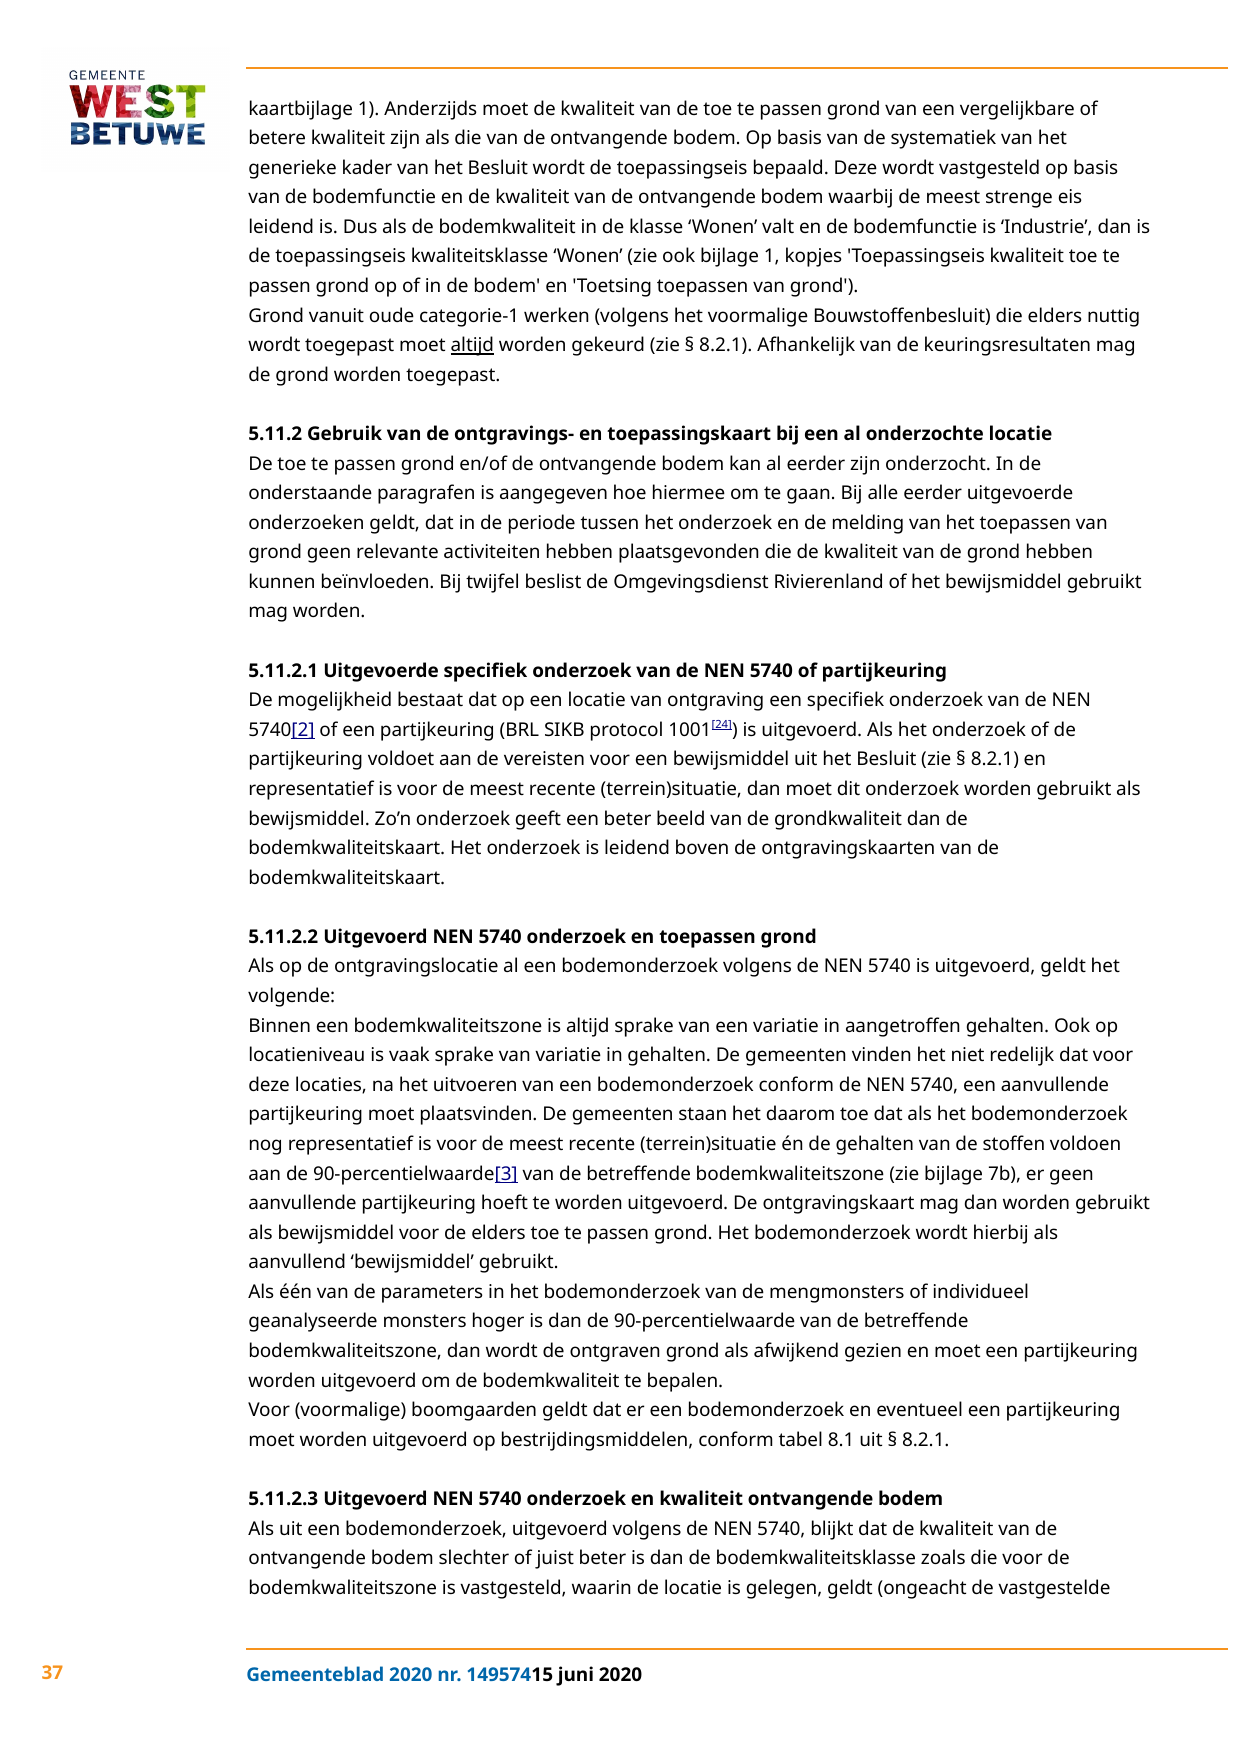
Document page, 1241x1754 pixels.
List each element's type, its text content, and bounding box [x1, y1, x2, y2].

text De toe te passen grond en/of de ontvangende bodem kan al eerder zijn onderzocht. In de onderstaande paragrafen is aangegeven hoe hiermee om te gaan. Bij alle eerder uitgevoerde onderzoeken geldt, dat in de periode tussen het onderzoek en de melding van het toepassen van grond geen relevante activiteiten hebben plaatsgevonden die de kwaliteit van de grond hebben kunnen beïnvloeden. Bij twijfel beslist de Omgevingsdienst Rivierenland of het bewijsmiddel gebruikt mag worden. [248, 450, 1152, 623]
text De mogelijkheid bestaat dat op een locatie van ontgraving een specifiek onderzoek van de NEN 5740[2] of een partijkeuring (BRL SIKB protocol 1001[24]) is uitgevoerd. Als het onderzoek of de partijkeuring voldoet aan de vereisten voor een bewijsmiddel uit het Besluit (zie § 8.2.1) en representatief is voor de meest recente (terrein)situatie, dan moet dit onderzoek worden gebruikt als bewijsmiddel. Zo’n onderzoek geeft een beter beeld van de grondkwaliteit dan de bodemkwaliteitskaart. Het onderzoek is leidend boven de ontgravingskaarten van de bodemkwaliteitskaart. [248, 686, 1152, 890]
text 5.11.2.2 Uitgevoerd NEN 5740 onderzoek en toepassen grond [248, 923, 1152, 949]
text Grond vanuit oude categorie-1 werken (volgens het voormalige Bouwstoffenbesluit) die elders nuttig wordt toegepast moet altijd worden gekeurd (zie § 8.2.1). Afhankelijk van de keuringsresultaten mag de grond worden toegepast. [248, 302, 1152, 387]
picture [41, 47, 231, 172]
text 5.11.2 Gebruik van de ontgravings- en toepassingskaart bij een al onderzochte locatie [248, 420, 1152, 446]
text 5.11.2.3 Uitgevoerd NEN 5740 onderzoek en kwaliteit ontvangende bodem [248, 1485, 1152, 1511]
text 5.11.2.1 Uitgevoerde specifiek onderzoek van de NEN 5740 of partijkeuring [248, 657, 1152, 683]
text Voor (voormalige) boomgaarden geldt dat er een bodemonderzoek en eventueel een partijkeuring moet worden uitgevoerd op bestrijdingsmiddelen, conform tabel 8.1 uit § 8.2.1. [248, 1396, 1152, 1452]
text Als uit een bodemonderzoek, uitgevoerd volgens de NEN 5740, blijkt dat de kwaliteit van de ontvangende bodem slechter of juist beter is dan de bodemkwaliteitsklasse zoals die voor de bodemkwaliteitszone is vastgesteld, waarin de locatie is gelegen, geldt (ongeacht de vastgestelde [248, 1515, 1152, 1600]
text Binnen een bodemkwaliteitszone is altijd sprake van een variatie in aangetroffen gehalten. Ook op locatieniveau is vaak sprake van variatie in gehalten. De gemeenten vinden het niet redelijk dat voor deze locaties, na het uitvoeren van een bodemonderzoek conform de NEN 5740, een aanvullende partijkeuring moet plaatsvinden. De gemeenten staan het daarom toe dat als het bodemonderzoek nog representatief is voor de meest recente (terrein)situatie én de gehalten van de stoffen voldoen aan de 90-percentielwaarde[3] van de betreffende bodemkwaliteitszone (zie bijlage 7b), er geen aanvullende partijkeuring hoeft te worden uitgevoerd. De ontgravingskaart mag dan worden gebruikt als bewijsmiddel voor de elders toe te passen grond. Het bodemonderzoek wordt hierbij als aanvullend ‘bewijsmiddel’ gebruikt. [248, 1012, 1152, 1274]
text kaartbijlage 1). Anderzijds moet de kwaliteit van de toe te passen grond van een vergelijkbare of betere kwaliteit zijn als die van de ontvangende bodem. Op basis van de systematiek van het generieke kader van het Besluit wordt de toepassingseis bepaald. Deze wordt vastgesteld op basis van de bodemfunctie en de kwaliteit van de ontvangende bodem waarbij de meest strenge eis leidend is. Dus als de bodemkwaliteit in de klasse ‘Wonen’ valt en de bodemfunctie is ‘Industrie’, dan is de toepassingseis kwaliteitsklasse ‘Wonen’ (zie ook bijlage 1, kopjes 'Toepassingseis kwaliteit toe te passen grond op of in de bodem' en 'Toetsing toepassen van grond'). [248, 95, 1152, 298]
text Als op de ontgravingslocatie al een bodemonderzoek volgens de NEN 5740 is uitgevoerd, geldt het volgende: [248, 953, 1152, 1008]
text Als één van de parameters in het bodemonderzoek van de mengmonsters of individueel geanalyseerde monsters hoger is dan de 90-percentielwaarde van de betreffende bodemkwaliteitszone, dan wordt de ontgraven grond als afwijkend gezien en moet een partijkeuring worden uitgevoerd om de bodemkwaliteit te bepalen. [248, 1278, 1152, 1393]
